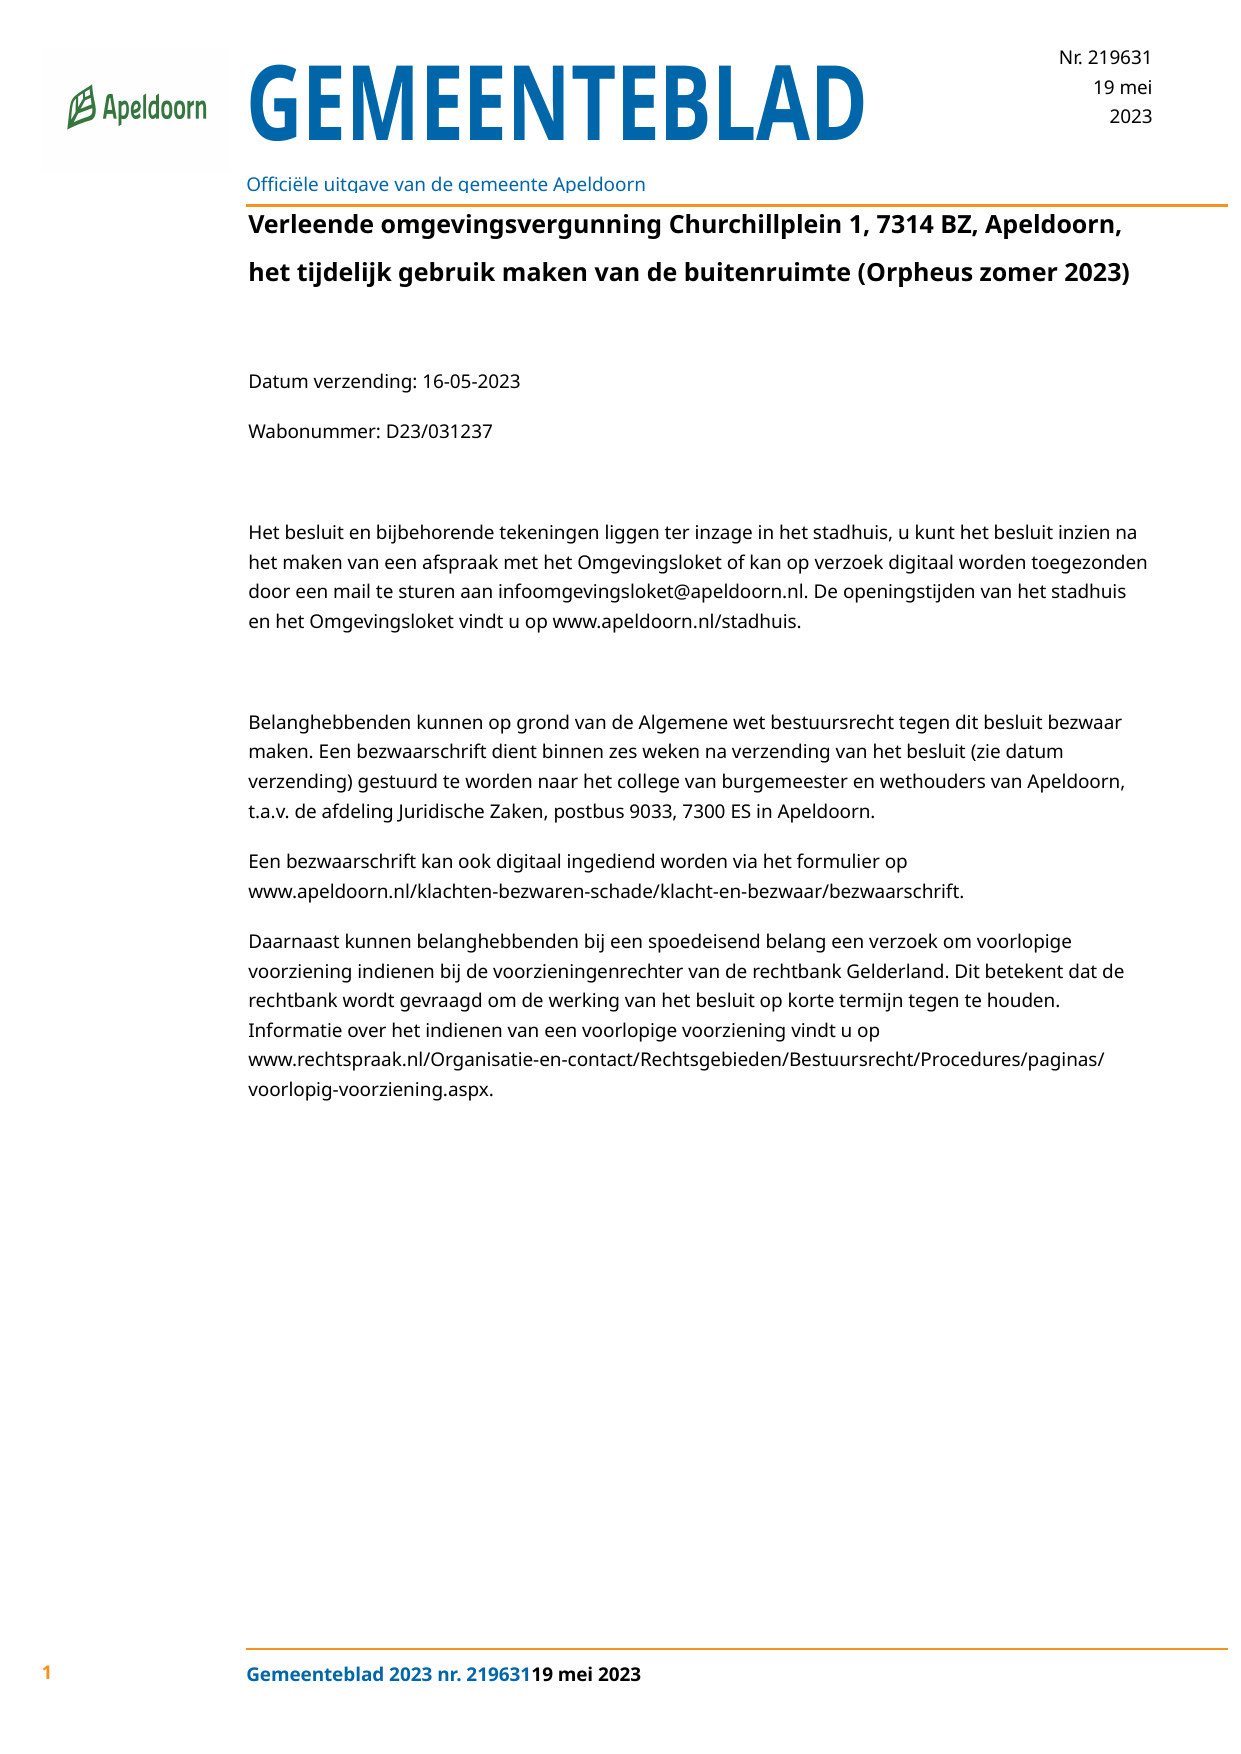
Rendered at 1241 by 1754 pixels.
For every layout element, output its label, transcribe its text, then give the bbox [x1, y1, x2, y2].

text Belanghebbenden kunnen op grond van de Algemene wet bestuursrecht tegen dit besluit bezwaar maken. Een bezwaarschrift dient binnen zes weken na verzending van het besluit (zie datum verzending) gestuurd te worden naar het college van burgemeester en wethouders van Apeldoorn, t.a.v. de afdeling Juridische Zaken, postbus 9033, 7300 ES in Apeldoorn. [248, 709, 1152, 824]
text Daarnaast kunnen belanghebbenden bij een spoedeisend belang een verzoek om voorlopige voorziening indienen bij de voorzieningenrechter van de rechtbank Gelderland. Dit betekent dat de rechtbank wordt gevraagd om de werking van het besluit op korte termijn tegen te houden. Informatie over het indienen van een voorlopige voorziening vindt u op www.rechtspraak.nl/Organisatie-en-contact/Rechtsgebieden/Bestuursrecht/Procedures/paginas/voorlopig-voorziening.aspx. [248, 928, 1152, 1102]
text Verleende omgevingsvergunning Churchillplein 1, 7314 BZ, Apeldoorn, het tijdelijk gebruik maken van de buitenruimte (Orpheus zomer 2023) [248, 207, 1152, 288]
text Een bezwaarschrift kan ook digitaal ingediend worden via het formulier op www.apeldoorn.nl/klachten-bezwaren-schade/klacht-en-bezwaar/bezwaarschrift. [248, 848, 1152, 904]
text Wabonummer: D23/031237 [248, 419, 1152, 444]
text Datum verzending: 16-05-2023 [248, 368, 1152, 394]
picture [41, 47, 231, 172]
text Het besluit en bijbehorende tekeningen liggen ter inzage in het stadhuis, u kunt het besluit inzien na het maken van een afspraak met het Omgevingsloket of kan op verzoek digitaal worden toegezonden door een mail te sturen aan infoomgevingsloket@apeldoorn.nl. De openingstijden van het stadhuis en het Omgevingsloket vindt u op www.apeldoorn.nl/stadhuis. [248, 519, 1152, 634]
